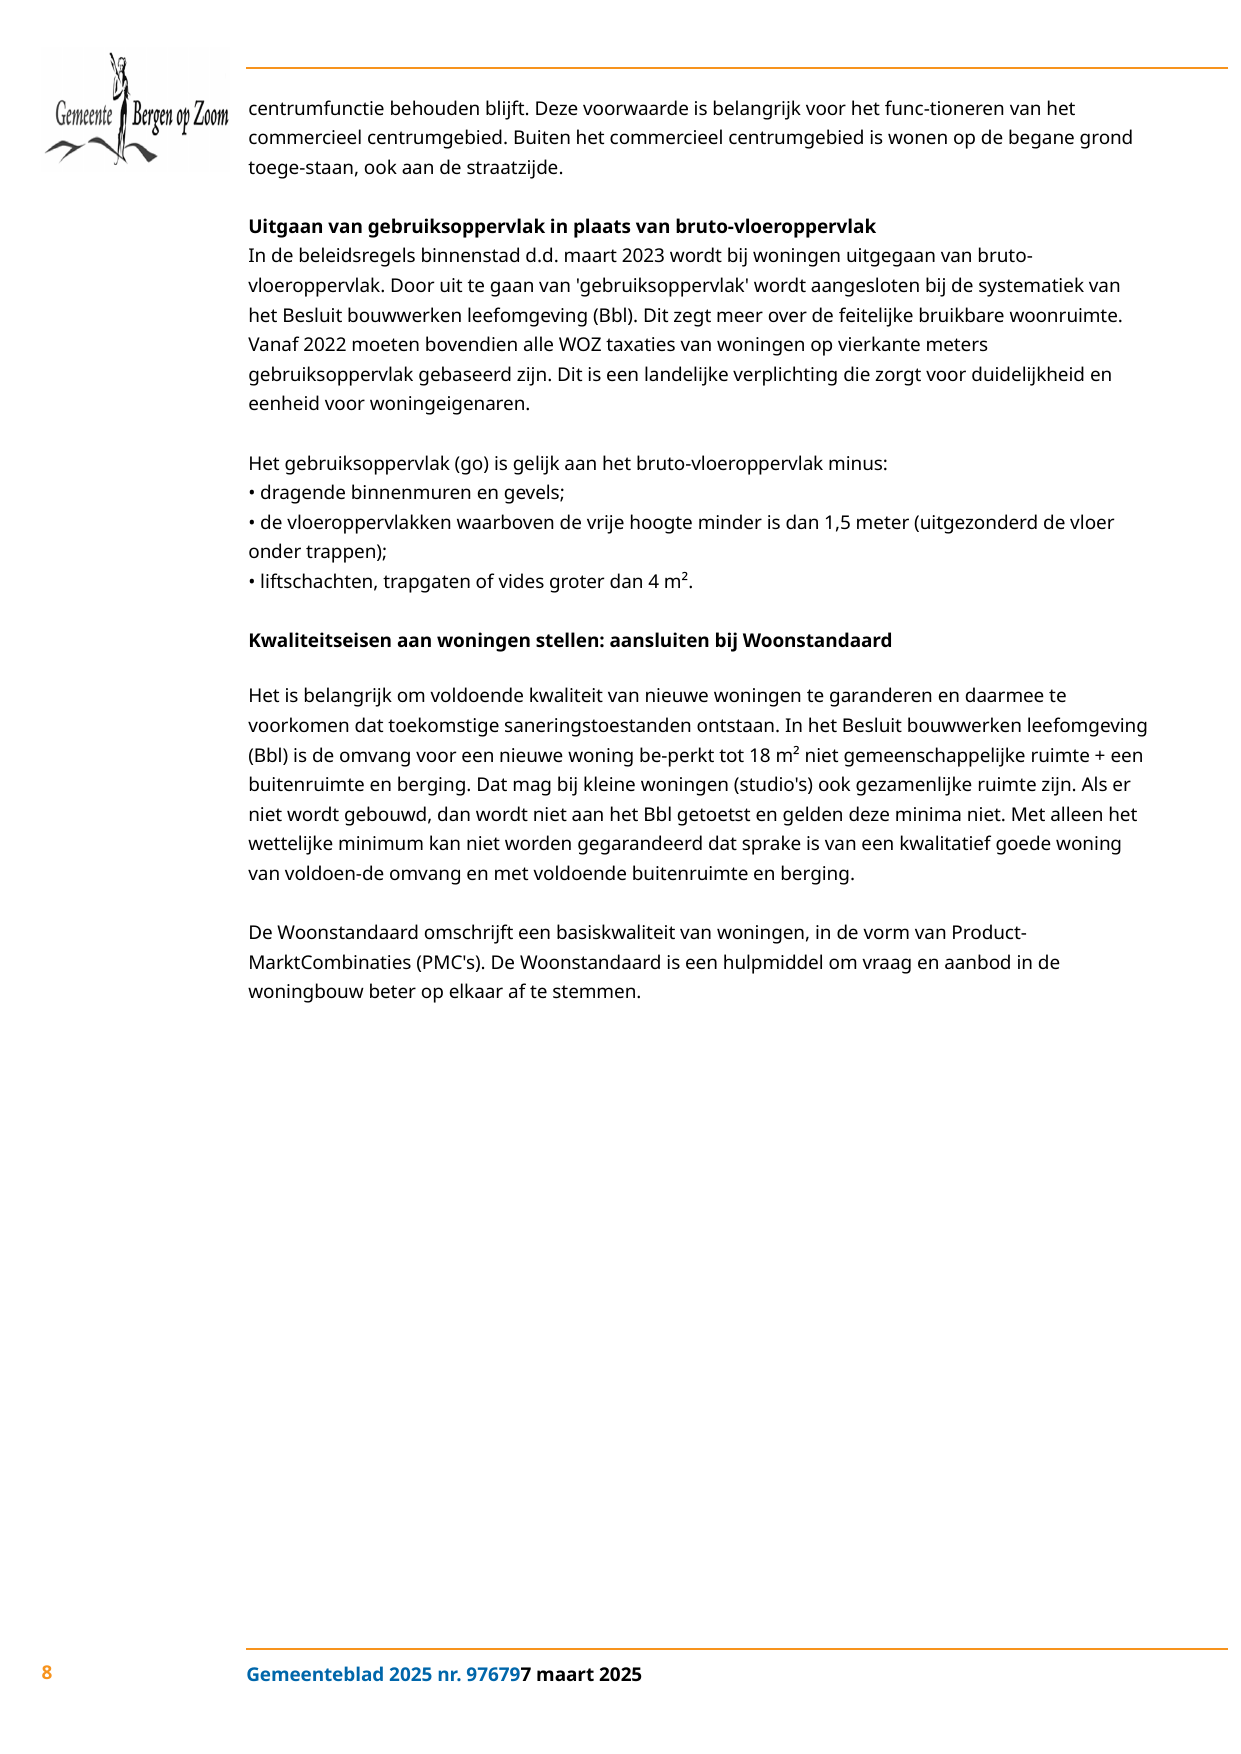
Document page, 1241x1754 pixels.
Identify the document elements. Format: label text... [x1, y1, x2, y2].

text In de beleidsregels binnenstad d.d. maart 2023 wordt bij woningen uitgegaan van bruto-vloeroppervlak. Door uit te gaan van 'gebruiksoppervlak' wordt aangesloten bij de systematiek van het Besluit bouwwerken leefomgeving (Bbl). Dit zegt meer over de feitelijke bruikbare woonruimte. Vanaf 2022 moeten bovendien alle WOZ taxaties van woningen op vierkante meters gebruiksoppervlak gebaseerd zijn. Dit is een landelijke verplichting die zorgt voor duidelijkheid en eenheid voor woningeigenaren. [248, 243, 1152, 416]
text Het is belangrijk om voldoende kwaliteit van nieuwe woningen te garanderen en daarmee te voorkomen dat toekomstige saneringstoestanden ontstaan. In het Besluit bouwwerken leefomgeving (Bbl) is de omvang voor een nieuwe woning be-perkt tot 18 m² niet gemeenschappelijke ruimte + een buitenruimte en berging. Dat mag bij kleine woningen (studio's) ook gezamenlijke ruimte zijn. Als er niet wordt gebouwd, dan wordt niet aan het Bbl getoetst en gelden deze minima niet. Met alleen het wettelijke minimum kan niet worden gegarandeerd dat sprake is van een kwalitatief goede woning van voldoen-de omvang en met voldoende buitenruimte en berging. [248, 683, 1152, 886]
text • de vloeroppervlakken waarboven de vrije hoogte minder is dan 1,5 meter (uitgezonderd de vloer onder trappen); [248, 509, 1152, 564]
text Het gebruiksoppervlak (go) is gelijk aan het bruto-vloeroppervlak minus: [248, 450, 1152, 476]
text Uitgaan van gebruiksoppervlak in plaats van bruto-vloeroppervlak [248, 213, 1152, 239]
text • liftschachten, trapgaten of vides groter dan 4 m². [248, 568, 1152, 594]
text • dragende binnenmuren en gevels; [248, 479, 1152, 505]
picture [41, 47, 231, 172]
text De Woonstandaard omschrijft een basiskwaliteit van woningen, in de vorm van Product-MarktCombinaties (PMC's). De Woonstandaard is een hulpmiddel om vraag en aanbod in de woningbouw beter op elkaar af te stemmen. [248, 919, 1152, 1004]
text Kwaliteitseisen aan woningen stellen: aansluiten bij Woonstandaard [248, 627, 1152, 653]
text centrumfunctie behouden blijft. Deze voorwaarde is belangrijk voor het func-tioneren van het commercieel centrumgebied. Buiten het commercieel centrumgebied is wonen op de begane grond toege-staan, ook aan de straatzijde. [248, 95, 1152, 180]
